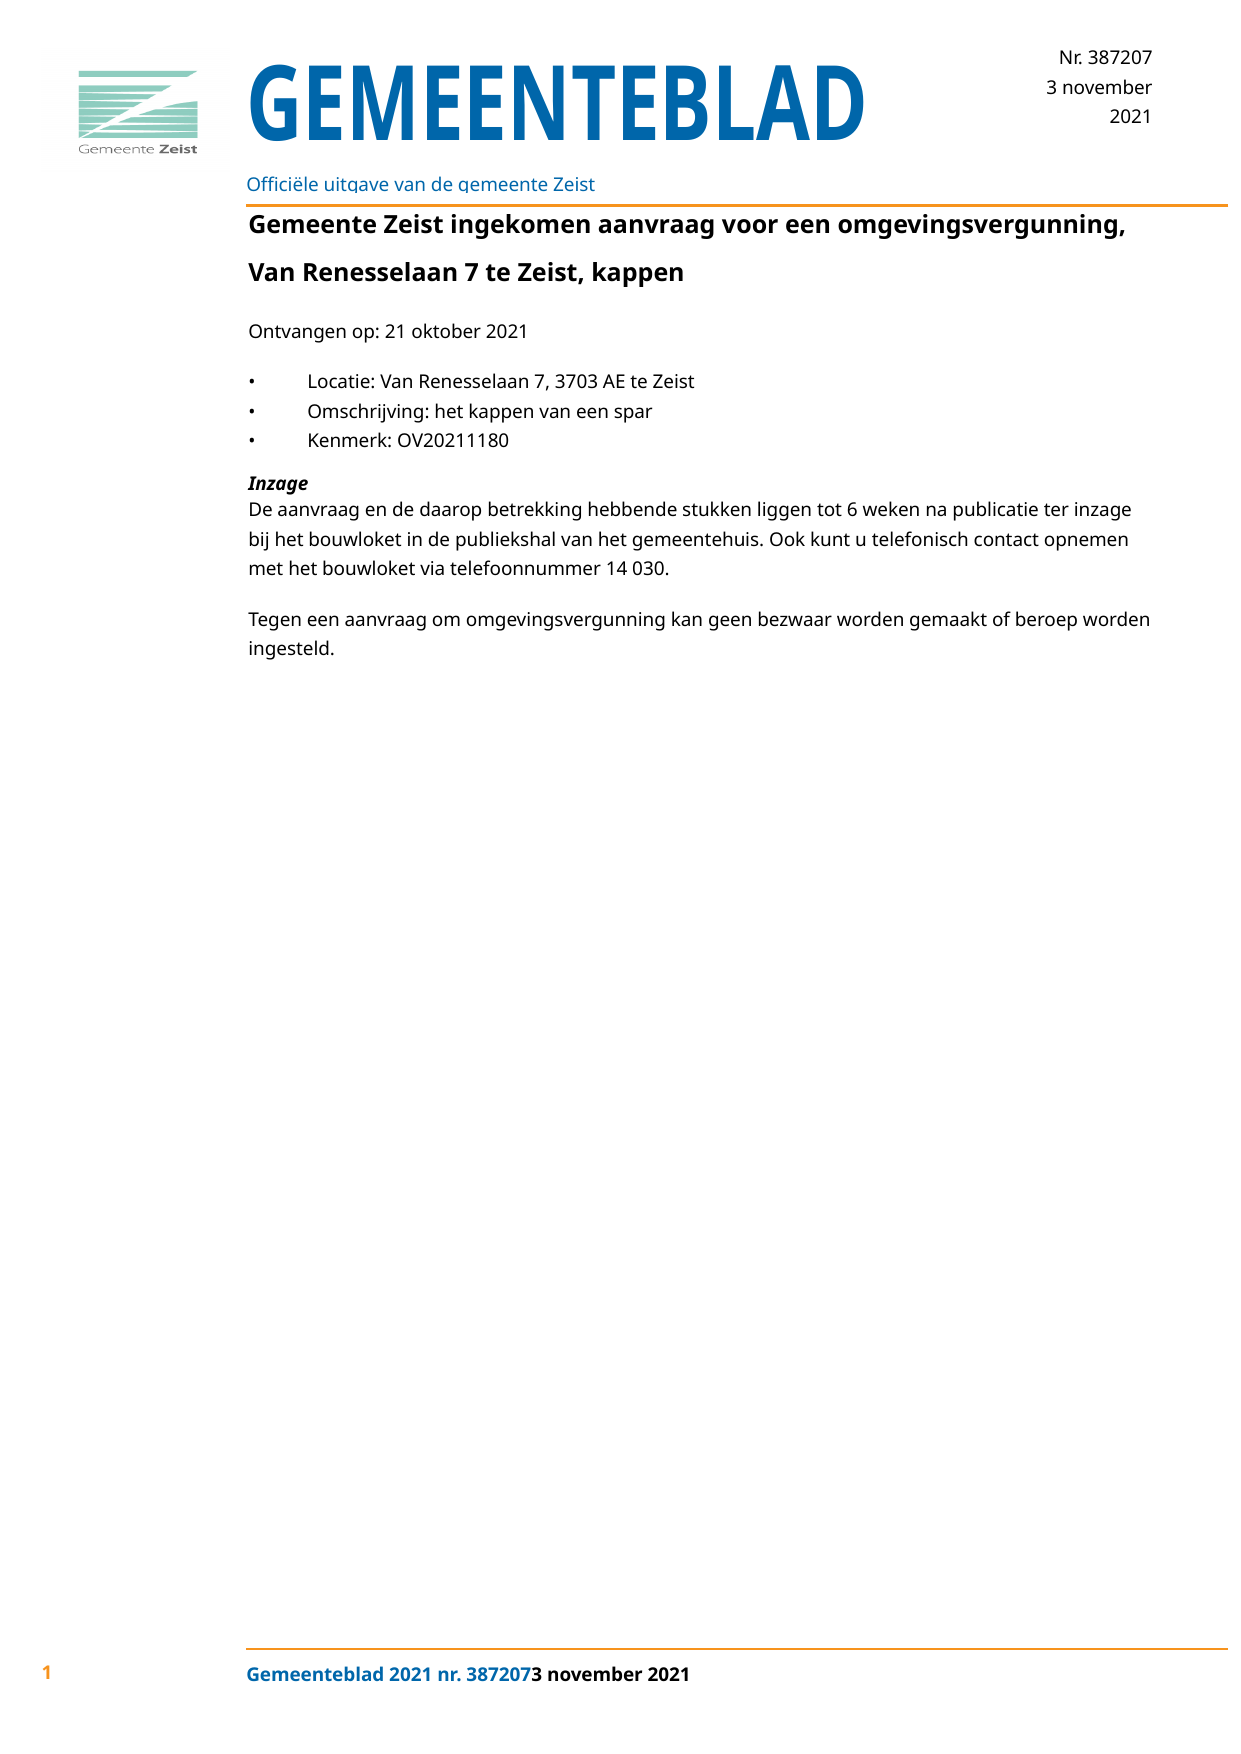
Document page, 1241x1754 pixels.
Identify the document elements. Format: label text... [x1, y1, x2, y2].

text Gemeente Zeist ingekomen aanvraag voor een omgevingsvergunning, Van Renesselaan 7 te Zeist, kappen [248, 207, 1152, 288]
picture [41, 47, 231, 172]
list Omschrijving: het kappen van een spar [248, 398, 1152, 424]
list Kenmerk: OV20211180 [248, 427, 1152, 453]
list Locatie: Van Renesselaan 7, 3703 AE te Zeist [248, 368, 1152, 394]
text Inzage [248, 471, 1152, 496]
text De aanvraag en de daarop betrekking hebbende stukken liggen tot 6 weken na publicatie ter inzage bij het bouwloket in de publiekshal van het gemeentehuis. Ook kunt u telefonisch contact opnemen met het bouwloket via telefoonnummer 14 030. [248, 496, 1152, 581]
text Tegen een aanvraag om omgevingsvergunning kan geen bezwaar worden gemaakt of beroep worden ingesteld. [248, 606, 1152, 661]
text Ontvangen op: 21 oktober 2021 [248, 318, 1152, 344]
